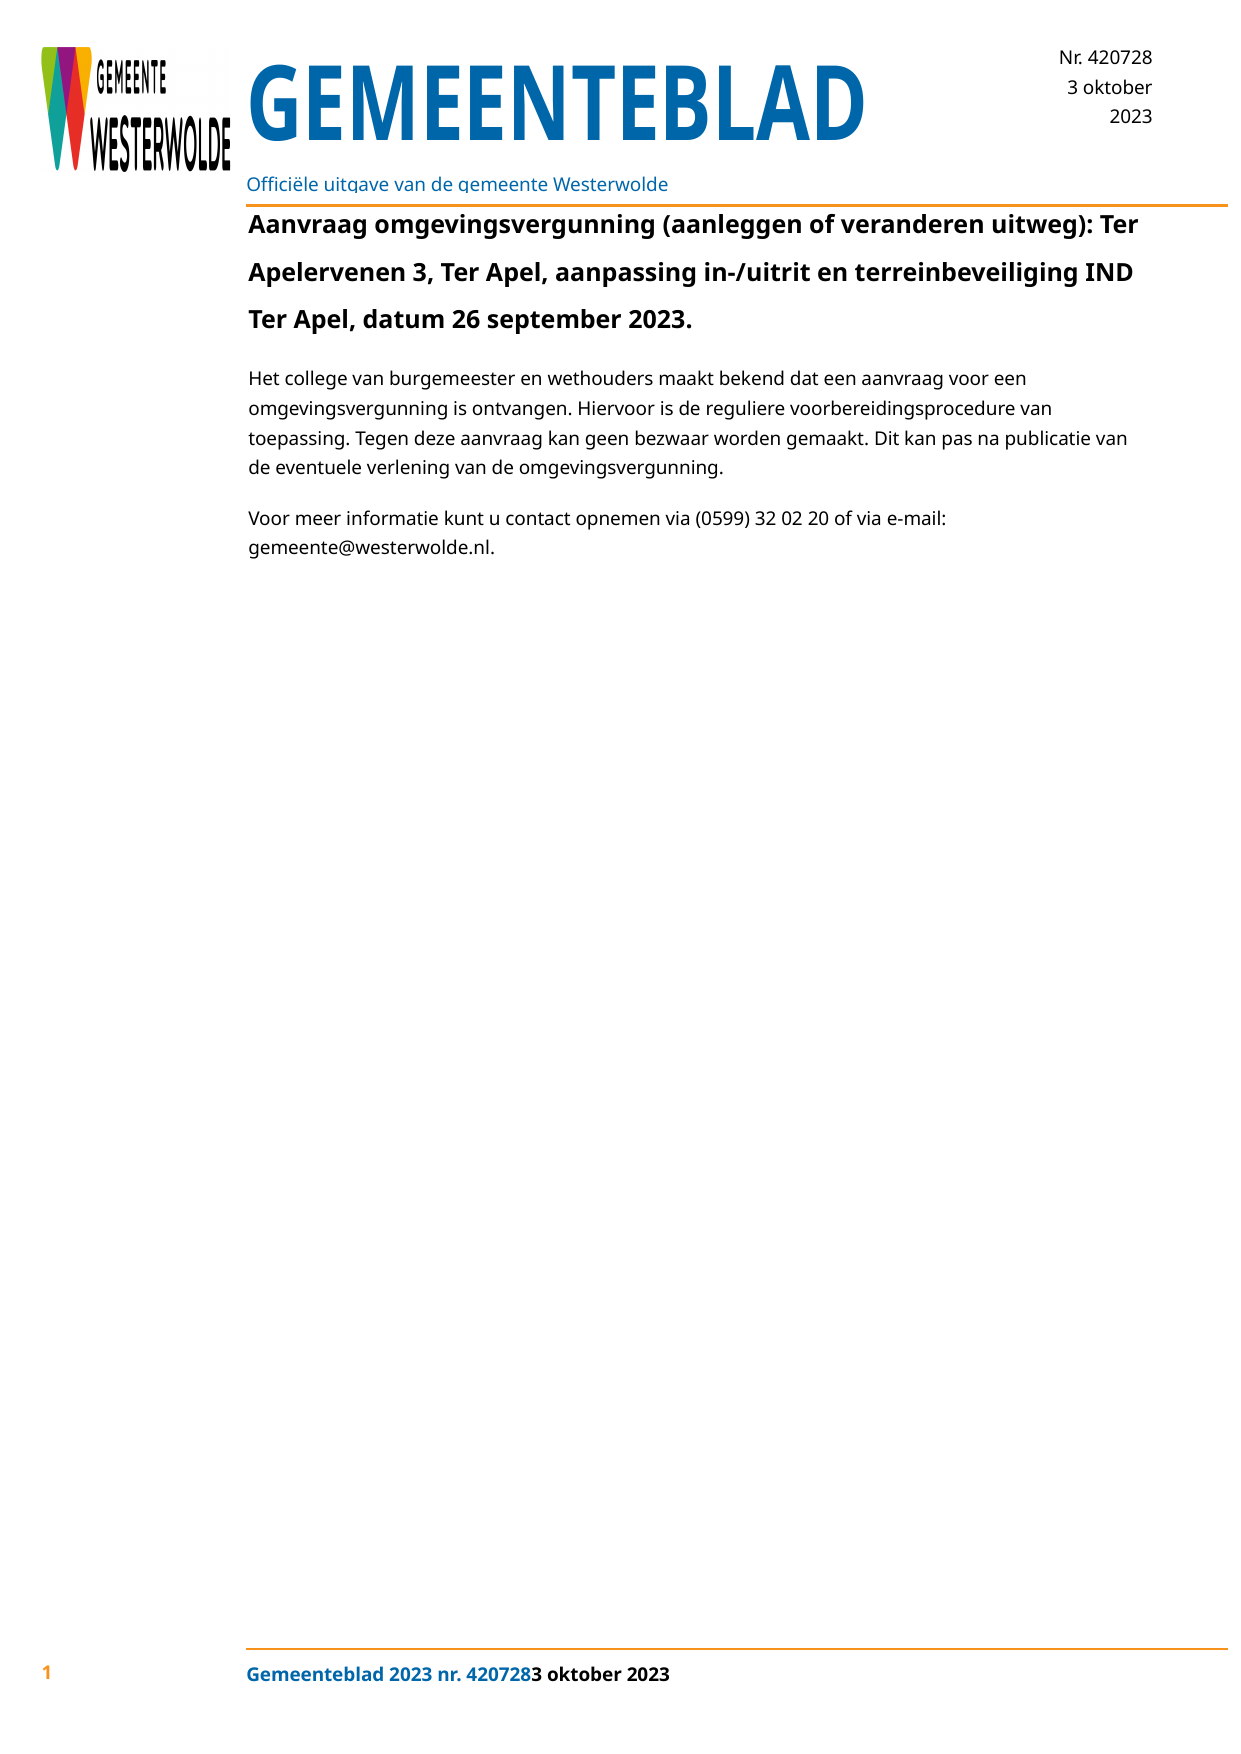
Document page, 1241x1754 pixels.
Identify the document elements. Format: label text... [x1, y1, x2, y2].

picture [41, 47, 231, 172]
text Aanvraag omgevingsvergunning (aanleggen of veranderen uitweg): Ter Apelervenen 3, Ter Apel, aanpassing in-/uitrit en terreinbeveiliging IND Ter Apel, datum 26 september 2023. [248, 207, 1152, 336]
text Voor meer informatie kunt u contact opnemen via (0599) 32 02 20 of via e-mail: gemeente@westerwolde.nl. [248, 505, 1152, 560]
text Het college van burgemeester en wethouders maakt bekend dat een aanvraag voor een omgevingsvergunning is ontvangen. Hiervoor is de reguliere voorbereidingsprocedure van toepassing. Tegen deze aanvraag kan geen bezwaar worden gemaakt. Dit kan pas na publicatie van de eventuele verlening van de omgevingsvergunning. [248, 366, 1152, 480]
